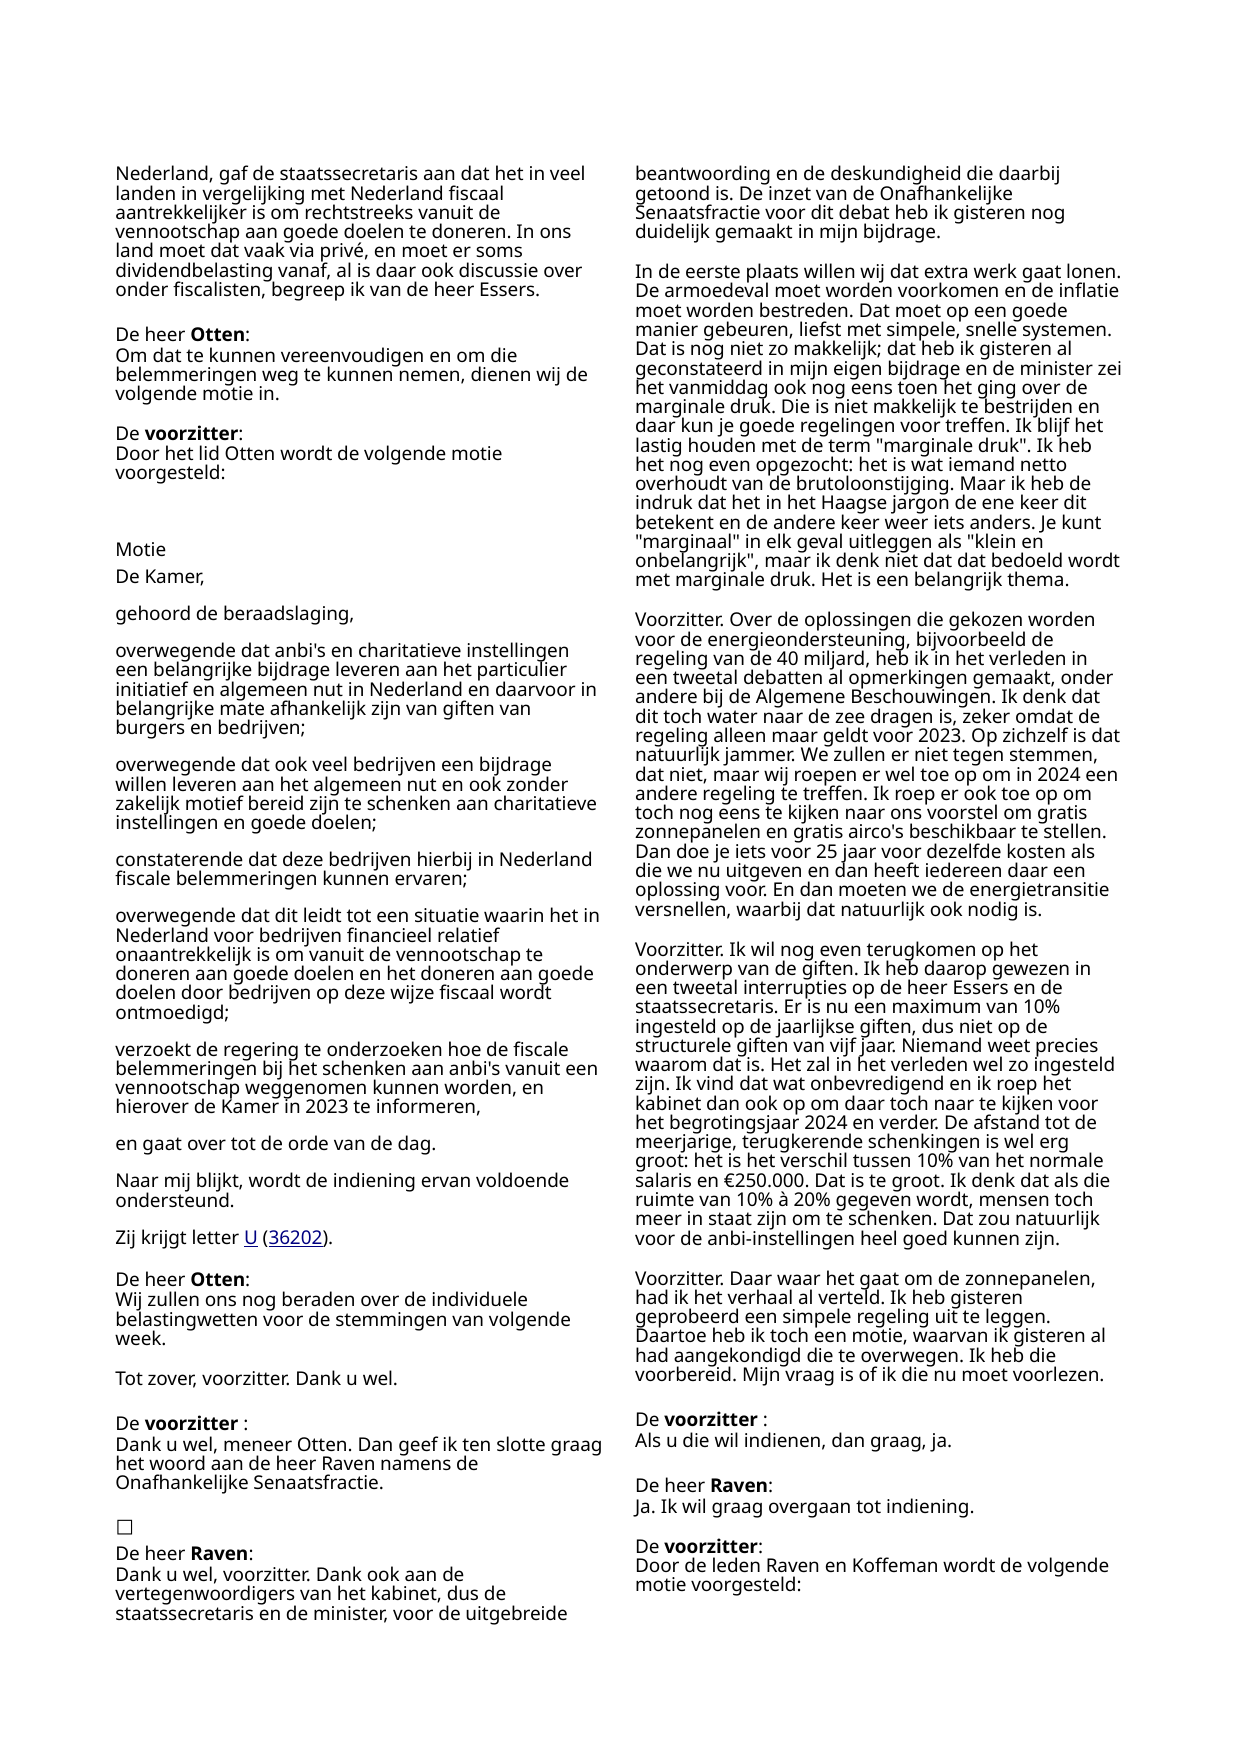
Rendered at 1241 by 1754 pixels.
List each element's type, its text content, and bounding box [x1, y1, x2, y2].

text Wij zullen ons nog beraden over de individuele belastingwetten voor de stemmingen van volgende week. [115, 1291, 605, 1349]
text verzoekt de regering te onderzoeken hoe de fiscale belemmeringen bij het schenken aan anbi's vanuit een vennootschap weggenomen kunnen worden, en hierover de Kamer in 2023 te informeren, [115, 1041, 605, 1118]
text Naar mij blijkt, wordt de indiening ervan voldoende ondersteund. [115, 1172, 605, 1211]
text Motie [115, 537, 605, 562]
text De heer Raven: [115, 1540, 605, 1566]
text De heer Otten: [115, 1266, 605, 1291]
text Dank u wel, meneer Otten. Dan geef ik ten slotte graag het woord aan de heer Raven namens de Onafhankelijke Senaatsfractie. [115, 1436, 605, 1494]
text overwegende dat dit leidt tot een situatie waarin het in Nederland voor bedrijven financieel relatief onaantrekkelijk is om vanuit de vennootschap te doneren aan goede doelen en het doneren aan goede doelen door bedrijven op deze wijze fiscaal wordt ontmoedigd; [115, 907, 605, 1023]
text De voorzitter: [635, 1538, 1125, 1557]
text Voorzitter. Over de oplossingen die gekozen worden voor de energieondersteuning, bijvoorbeeld de regeling van de 40 miljard, heb ik in het verleden in een tweetal debatten al opmerkingen gemaakt, onder andere bij de Algemene Beschouwingen. Ik denk dat dit toch water naar de zee dragen is, zeker omdat de regeling alleen maar geldt voor 2023. Op zichzelf is dat natuurlijk jammer. We zullen er niet tegen stemmen, dat niet, maar wij roepen er wel toe op om in 2024 een andere regeling te treffen. Ik roep er ook toe op om toch nog eens te kijken naar ons voorstel om gratis zonnepanelen en gratis airco's beschikbaar te stellen. Dan doe je iets voor 25 jaar voor dezelfde kosten als die we nu uitgeven en dan heeft iedereen daar een oplossing voor. En dan moeten we de energietransitie versnellen, waarbij dat natuurlijk ook nodig is. [635, 611, 1125, 920]
text De voorzitter: [115, 425, 605, 444]
text De Kamer, [115, 568, 605, 587]
text Als u die wil indienen, dan graag, ja. [635, 1432, 1125, 1451]
text Om dat te kunnen vereenvoudigen en om die belemmeringen weg te kunnen nemen, dienen wij de volgende motie in. [115, 347, 605, 404]
text en gaat over tot de orde van de dag. [115, 1135, 605, 1155]
text Door de leden Raven en Koffeman wordt de volgende motie voorgesteld: [635, 1557, 1125, 1595]
text De heer Otten: [115, 321, 605, 347]
text De heer Raven: [635, 1472, 1125, 1498]
text De voorzitter : [115, 1410, 605, 1436]
text Voorzitter. Daar waar het gaat om de zonnepanelen, had ik het verhaal al verteld. Ik heb gisteren geprobeerd een simpele regeling uit te leggen. Daartoe heb ik toch een motie, waarvan ik gisteren al had aangekondigd die te overwegen. Ik heb die voorbereid. Mijn vraag is of ik die nu moet voorlezen. [635, 1269, 1125, 1385]
text Nederland, gaf de staatssecretaris aan dat het in veel landen in vergelijking met Nederland fiscaal aantrekkelijker is om rechtstreeks vanuit de vennootschap aan goede doelen te doneren. In ons land moet dat vaak via privé, en moet er soms dividendbelasting vanaf, al is daar ook discussie over onder fiscalisten, begreep ik van de heer Essers. [115, 165, 605, 300]
text Tot zover, voorzitter. Dank u wel. [115, 1370, 605, 1389]
text Voorzitter. Ik wil nog even terugkomen op het onderwerp van de giften. Ik heb daarop gewezen in een tweetal interrupties op de heer Essers en de staatssecretaris. Er is nu een maximum van 10% ingesteld op de jaarlijkse giften, dus niet op de structurele giften van vijf jaar. Niemand weet precies waarom dat is. Het zal in het verleden wel zo ingesteld zijn. Ik vind dat wat onbevredigend en ik roep het kabinet dan ook op om daar toch naar te kijken voor het begrotingsjaar 2024 en verder. De afstand tot de meerjarige, terugkerende schenkingen is wel erg groot: het is het verschil tussen 10% van het normale salaris en €250.000. Dat is te groot. Ik denk dat als die ruimte van 10% à 20% gegeven wordt, mensen toch meer in staat zijn om te schenken. Dat zou natuurlijk voor de anbi-instellingen heel goed kunnen zijn. [635, 941, 1125, 1249]
text De voorzitter : [635, 1406, 1125, 1432]
text beantwoording en de deskundigheid die daarbij getoond is. De inzet van de Onafhankelijke Senaatsfractie voor dit debat heb ik gisteren nog duidelijk gemaakt in mijn bijdrage. [635, 165, 1125, 242]
text overwegende dat ook veel bedrijven een bijdrage willen leveren aan het algemeen nut en ook zonder zakelijk motief bereid zijn te schenken aan charitatieve instellingen en goede doelen; [115, 756, 605, 833]
text Ja. Ik wil graag overgaan tot indiening. [635, 1498, 1125, 1517]
text gehoord de beraadslaging, [115, 605, 605, 624]
text Zij krijgt letter U (36202). [115, 1229, 605, 1248]
text In de eerste plaats willen wij dat extra werk gaat lonen. De armoedeval moet worden voorkomen en de inflatie moet worden bestreden. Dat moet op een goede manier gebeuren, liefst met simpele, snelle systemen. Dat is nog niet zo makkelijk; dat heb ik gisteren al geconstateerd in mijn eigen bijdrage en de minister zei het vanmiddag ook nog eens toen het ging over de marginale druk. Die is niet makkelijk te bestrijden en daar kun je goede regelingen voor treffen. Ik blijf het lastig houden met de term "marginale druk". Ik heb het nog even opgezocht: het is wat iemand netto overhoudt van de brutoloonstijging. Maar ik heb de indruk dat het in het Haagse jargon de ene keer dit betekent en de andere keer weer iets anders. Je kunt "marginaal" in elk geval uitleggen als "klein en onbelangrijk", maar ik denk niet dat dat bedoeld wordt met marginale druk. Het is een belangrijk thema. [635, 263, 1125, 591]
text Dank u wel, voorzitter. Dank ook aan de vertegenwoordigers van het kabinet, dus de staatssecretaris en de minister, voor de uitgebreide [115, 1566, 605, 1624]
text constaterende dat deze bedrijven hierbij in Nederland fiscale belemmeringen kunnen ervaren; [115, 851, 605, 889]
text ⬜ [115, 1514, 605, 1540]
text overwegende dat anbi's en charitatieve instellingen een belangrijke bijdrage leveren aan het particulier initiatief en algemeen nut in Nederland en daarvoor in belangrijke mate afhankelijk zijn van giften van burgers en bedrijven; [115, 642, 605, 738]
text Door het lid Otten wordt de volgende motie voorgesteld: [115, 444, 605, 483]
